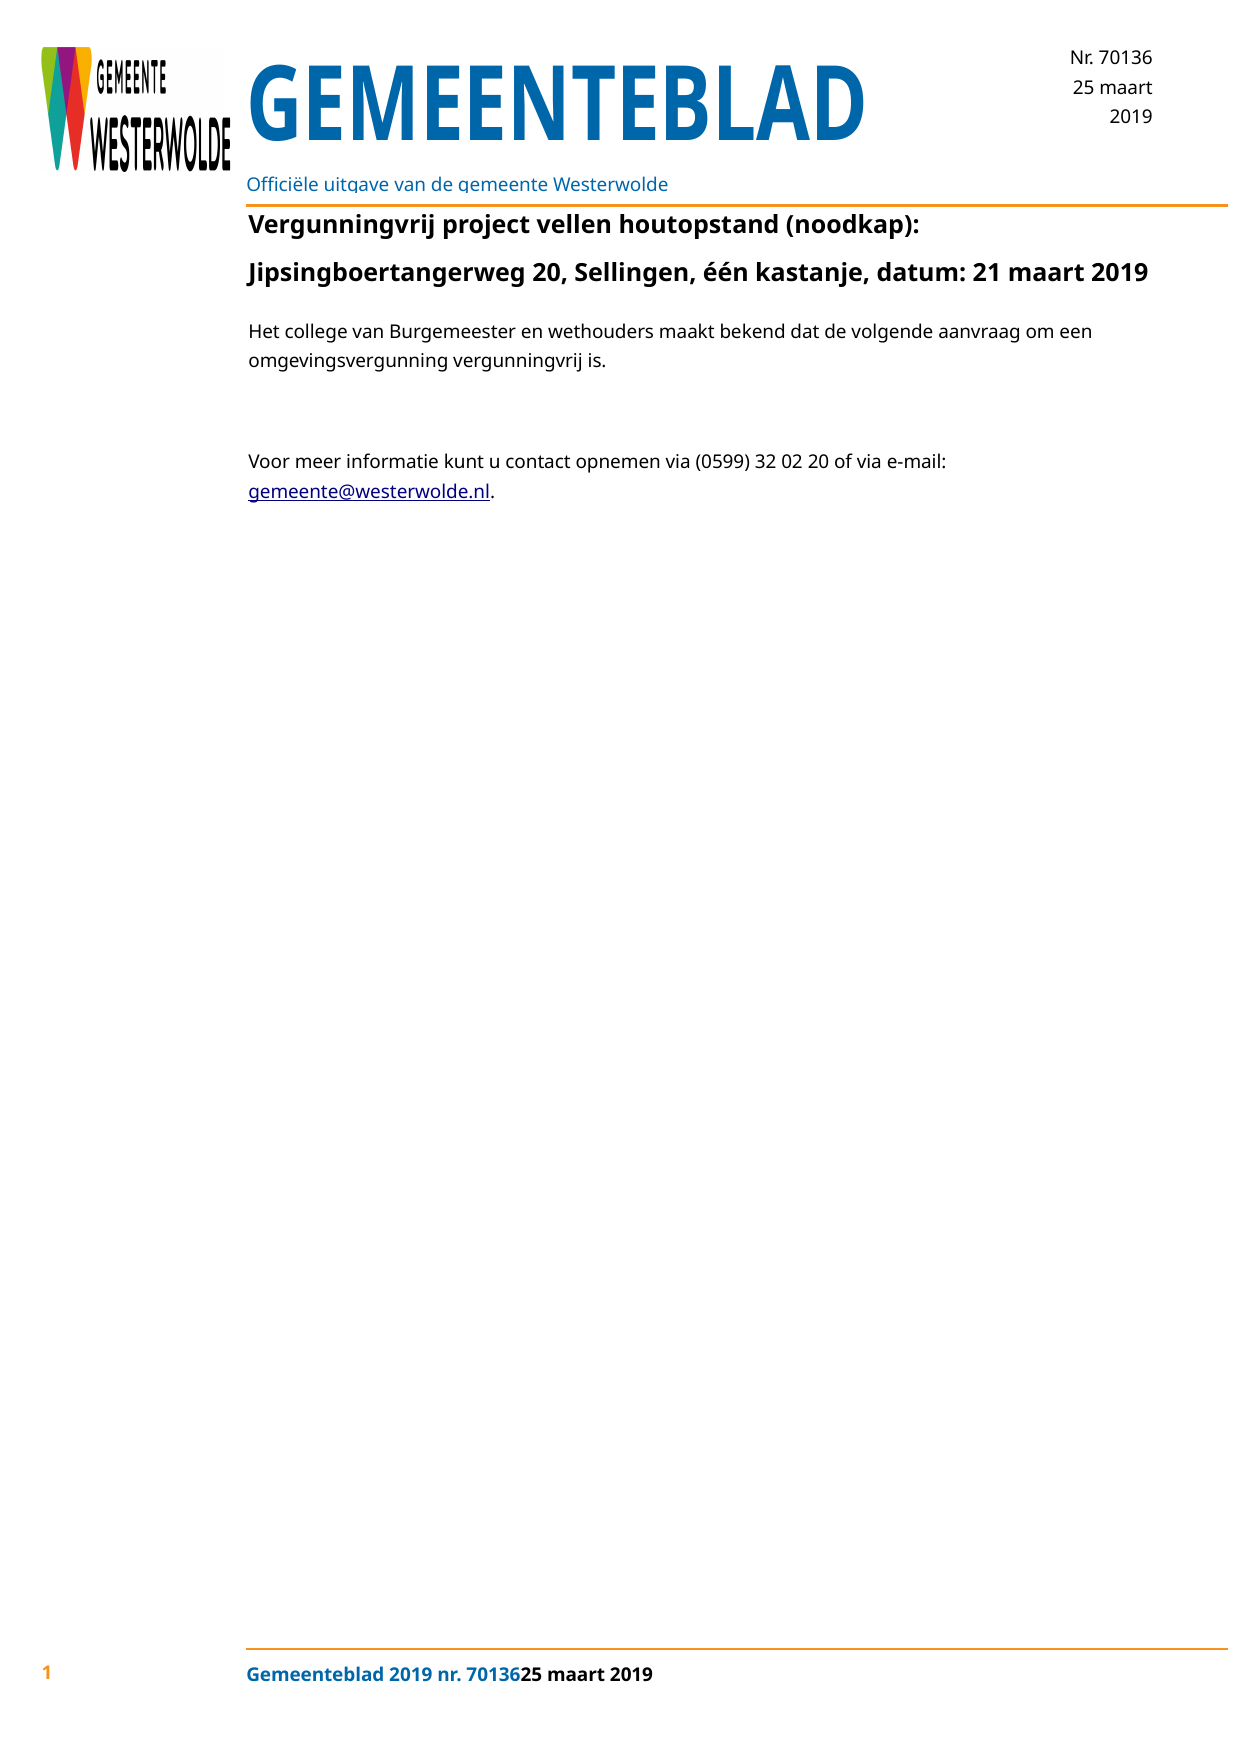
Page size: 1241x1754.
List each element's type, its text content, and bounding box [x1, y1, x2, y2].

text Het college van Burgemeester en wethouders maakt bekend dat de volgende aanvraag om een omgevingsvergunning vergunningvrij is. [248, 318, 1152, 373]
text Vergunningvrij project vellen houtopstand (noodkap): Jipsingboertangerweg 20, Sellingen, één kastanje, datum: 21 maart 2019 [248, 207, 1152, 288]
text Voor meer informatie kunt u contact opnemen via (0599) 32 02 20 of via e-mail: gemeente@westerwolde.nl. [248, 448, 1152, 504]
picture [41, 47, 231, 172]
